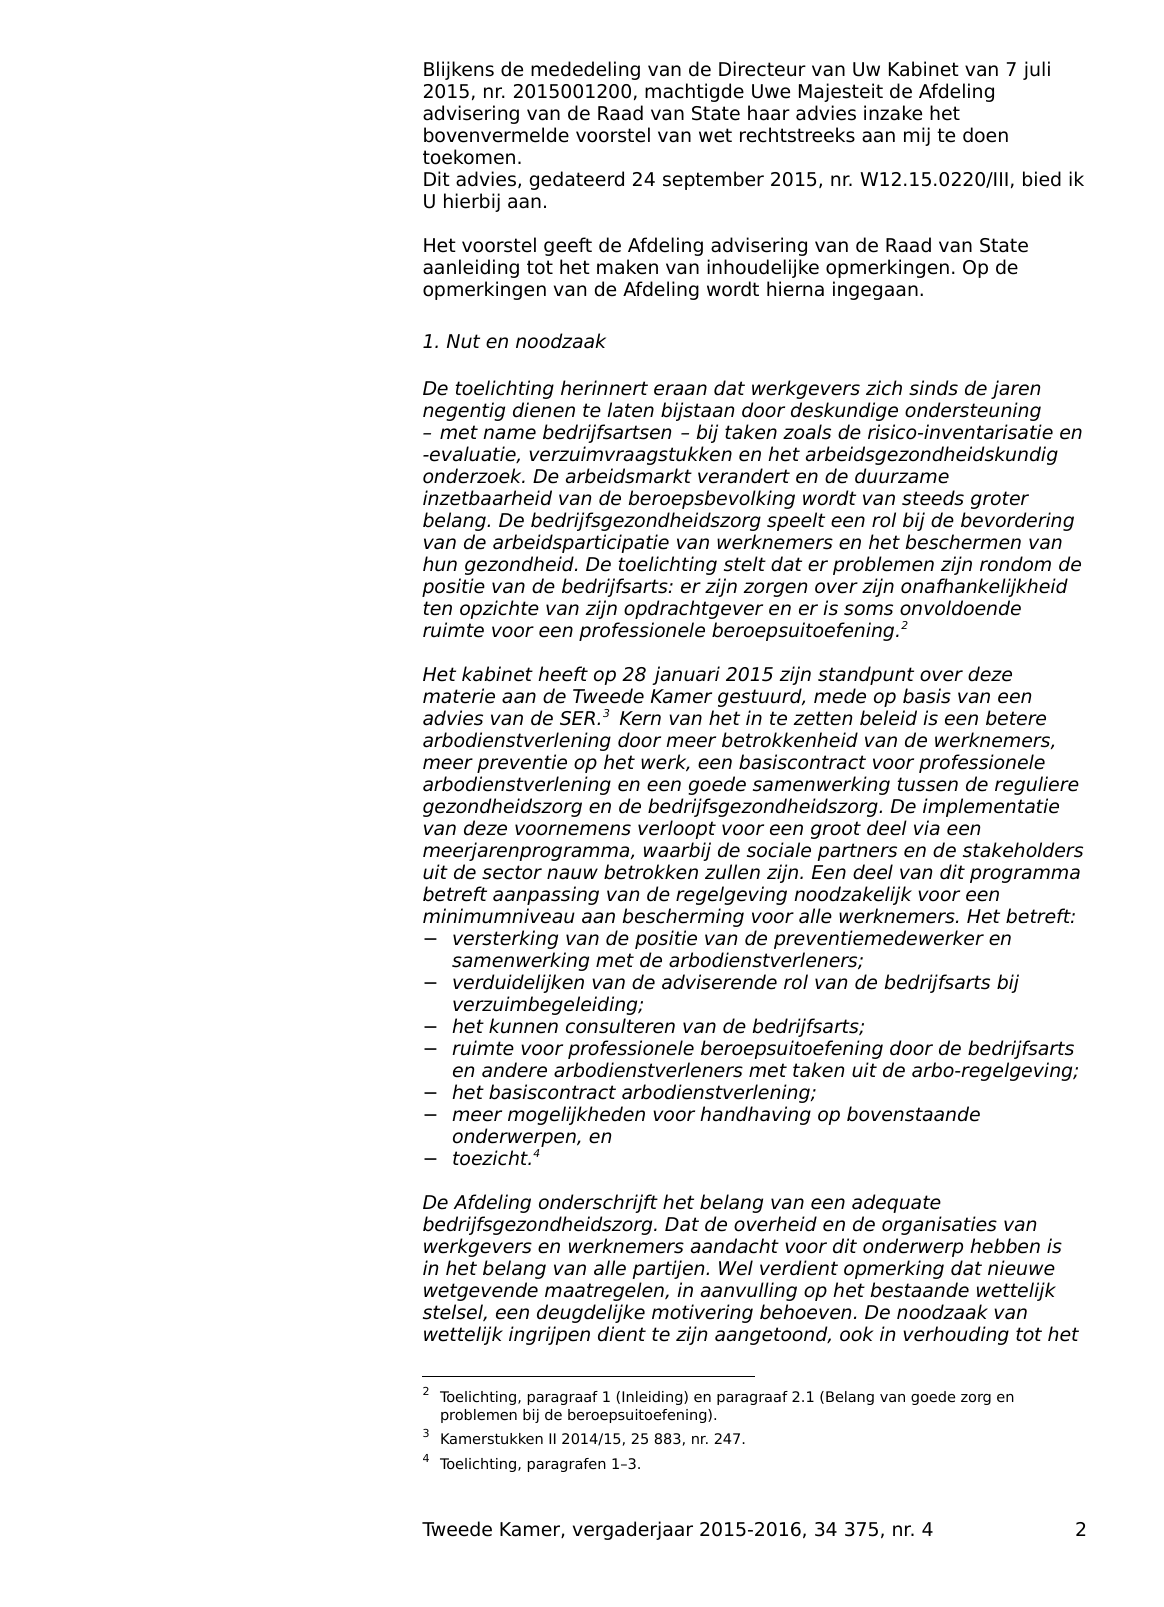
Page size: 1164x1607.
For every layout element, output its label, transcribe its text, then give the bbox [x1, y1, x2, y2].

subtitle 1. Nut en noodzaak [422, 331, 1087, 353]
text De toelichting herinnert eraan dat werkgevers zich sinds de jaren negentig dienen te laten bijstaan door deskundige ondersteuning – met name bedrijfsartsen – bij taken zoals de risico-inventarisatie en -evaluatie, verzuimvraagstukken en het arbeidsgezondheidskundig onderzoek. De arbeidsmarkt verandert en de duurzame inzetbaarheid van de beroepsbevolking wordt van steeds groter belang. De bedrijfsgezondheidszorg speelt een rol bij de bevordering van de arbeidsparticipatie van werknemers en het beschermen van hun gezondheid. De toelichting stelt dat er problemen zijn rondom de positie van de bedrijfsarts: er zijn zorgen over zijn onafhankelijkheid ten opzichte van zijn opdrachtgever en er is soms onvoldoende ruimte voor een professionele beroepsuitoefening. [422, 378, 1087, 642]
text Toelichting, paragraaf 1 (Inleiding) en paragraaf 2.1 (Belang van goede zorg en problemen bij de beroepsuitoefening). [422, 1385, 1087, 1424]
text − versterking van de positie van de preventiemedewerker en samenwerking met de arbodienstverleners; [422, 928, 1087, 972]
text De Afdeling onderschrijft het belang van een adequate bedrijfsgezondheidszorg. Dat de overheid en de organisaties van werkgevers en werknemers aandacht voor dit onderwerp hebben is in het belang van alle partijen. Wel verdient opmerking dat nieuwe wetgevende maatregelen, in aanvulling op het bestaande wettelijk stelsel, een deugdelijke motivering behoeven. De noodzaak van wettelijk ingrijpen dient te zijn aangetoond, ook in verhouding tot het [422, 1192, 1087, 1346]
text Het voorstel geeft de Afdeling advisering van de Raad van State aanleiding tot het maken van inhoudelijke opmerkingen. Op de opmerkingen van de Afdeling wordt hierna ingegaan. [422, 235, 1087, 301]
text Blijkens de mededeling van de Directeur van Uw Kabinet van 7 juli 2015, nr. 2015001200, machtigde Uwe Majesteit de Afdeling advisering van de Raad van State haar advies inzake het bovenvermelde voorstel van wet rechtstreeks aan mij te doen toekomen. [422, 59, 1087, 169]
text − toezicht. [422, 1147, 1087, 1169]
text − ruimte voor professionele beroepsuitoefening door de bedrijfsarts en andere arbodienstverleners met taken uit de arbo-regelgeving; [422, 1038, 1087, 1082]
text − verduidelijken van de adviserende rol van de bedrijfsarts bij verzuimbegeleiding; [422, 972, 1087, 1016]
text Dit advies, gedateerd 24 september 2015, nr. W12.15.0220/III, bied ik U hierbij aan. [422, 169, 1087, 213]
text − het basiscontract arbodienstverlening; [422, 1082, 1087, 1103]
text Toelichting, paragrafen 1–3. [422, 1452, 1087, 1474]
text Het kabinet heeft op 28 januari 2015 zijn standpunt over deze materie aan de Tweede Kamer gestuurd, mede op basis van een advies van de SER. Kern van het in te zetten beleid is een betere arbodienstverlening door meer betrokkenheid van de werknemers, meer preventie op het werk, een basiscontract voor professionele arbodienstverlening en een goede samenwerking tussen de reguliere gezondheidszorg en de bedrijfsgezondheidszorg. De implementatie van deze voornemens verloopt voor een groot deel via een meerjarenprogramma, waarbij de sociale partners en de stakeholders uit de sector nauw betrokken zullen zijn. Een deel van dit programma betreft aanpassing van de regelgeving noodzakelijk voor een minimumniveau aan bescherming voor alle werknemers. Het betreft: [422, 664, 1087, 928]
text Kamerstukken II 2014/15, 25 883, nr. 247. [422, 1427, 1087, 1449]
text − meer mogelijkheden voor handhaving op bovenstaande onderwerpen, en [422, 1103, 1087, 1147]
text − het kunnen consulteren van de bedrijfsarts; [422, 1016, 1087, 1038]
